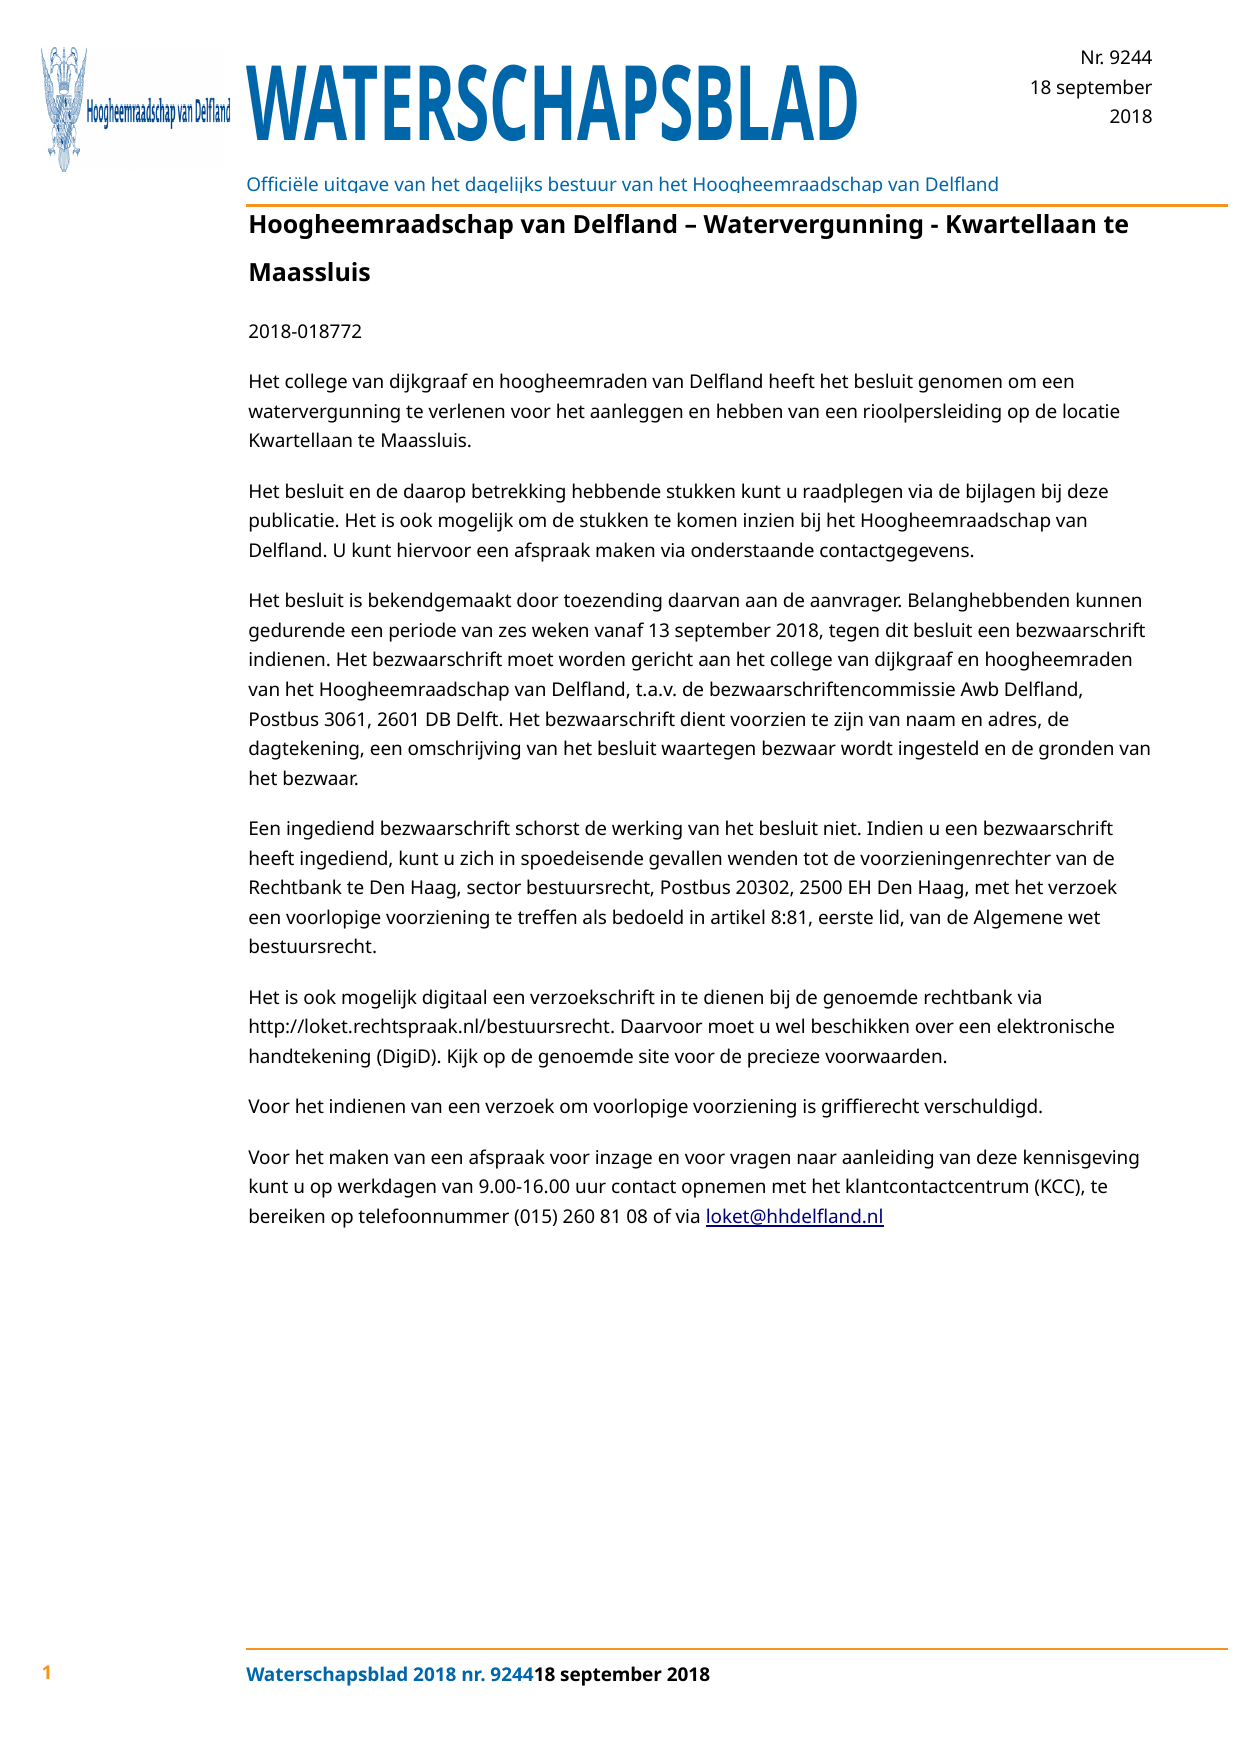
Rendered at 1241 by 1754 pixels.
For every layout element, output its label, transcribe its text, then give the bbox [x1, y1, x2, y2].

picture [41, 47, 231, 172]
text Een ingediend bezwaarschrift schorst de werking van het besluit niet. Indien u een bezwaarschrift heeft ingediend, kunt u zich in spoedeisende gevallen wenden tot de voorzieningenrechter van de Rechtbank te Den Haag, sector bestuursrecht, Postbus 20302, 2500 EH Den Haag, met het verzoek een voorlopige voorziening te treffen als bedoeld in artikel 8:81, eerste lid, van de Algemene wet bestuursrecht. [248, 815, 1152, 959]
text 2018-018772 [248, 318, 1152, 344]
text Het is ook mogelijk digitaal een verzoekschrift in te dienen bij de genoemde rechtbank via http://loket.rechtspraak.nl/bestuursrecht. Daarvoor moet u wel beschikken over een elektronische handtekening (DigiD). Kijk op de genoemde site voor de precieze voorwaarden. [248, 984, 1152, 1069]
text Voor het indienen van een verzoek om voorlopige voorziening is griffierecht verschuldigd. [248, 1094, 1152, 1119]
text Het college van dijkgraaf en hoogheemraden van Delfland heeft het besluit genomen om een watervergunning te verlenen voor het aanleggen en hebben van een rioolpersleiding op de locatie Kwartellaan te Maassluis. [248, 368, 1152, 453]
text Voor het maken van een afspraak voor inzage en voor vragen naar aanleiding van deze kennisgeving kunt u op werkdagen van 9.00-16.00 uur contact opnemen met het klantcontactcentrum (KCC), te bereiken op telefoonnummer (015) 260 81 08 of via loket@hhdelfland.nl [248, 1144, 1152, 1229]
text Het besluit en de daarop betrekking hebbende stukken kunt u raadplegen via de bijlagen bij deze publicatie. Het is ook mogelijk om de stukken te komen inzien bij het Hoogheemraadschap van Delfland. U kunt hiervoor een afspraak maken via onderstaande contactgegevens. [248, 478, 1152, 563]
text Hoogheemraadschap van Delfland – Watervergunning - Kwartellaan te Maassluis [248, 207, 1152, 288]
text Het besluit is bekendgemaakt door toezending daarvan aan de aanvrager. Belanghebbenden kunnen gedurende een periode van zes weken vanaf 13 september 2018, tegen dit besluit een bezwaarschrift indienen. Het bezwaarschrift moet worden gericht aan het college van dijkgraaf en hoogheemraden van het Hoogheemraadschap van Delfland, t.a.v. de bezwaarschriftencommissie Awb Delfland, Postbus 3061, 2601 DB Delft. Het bezwaarschrift dient voorzien te zijn van naam en adres, de dagtekening, een omschrijving van het besluit waartegen bezwaar wordt ingesteld en de gronden van het bezwaar. [248, 587, 1152, 791]
